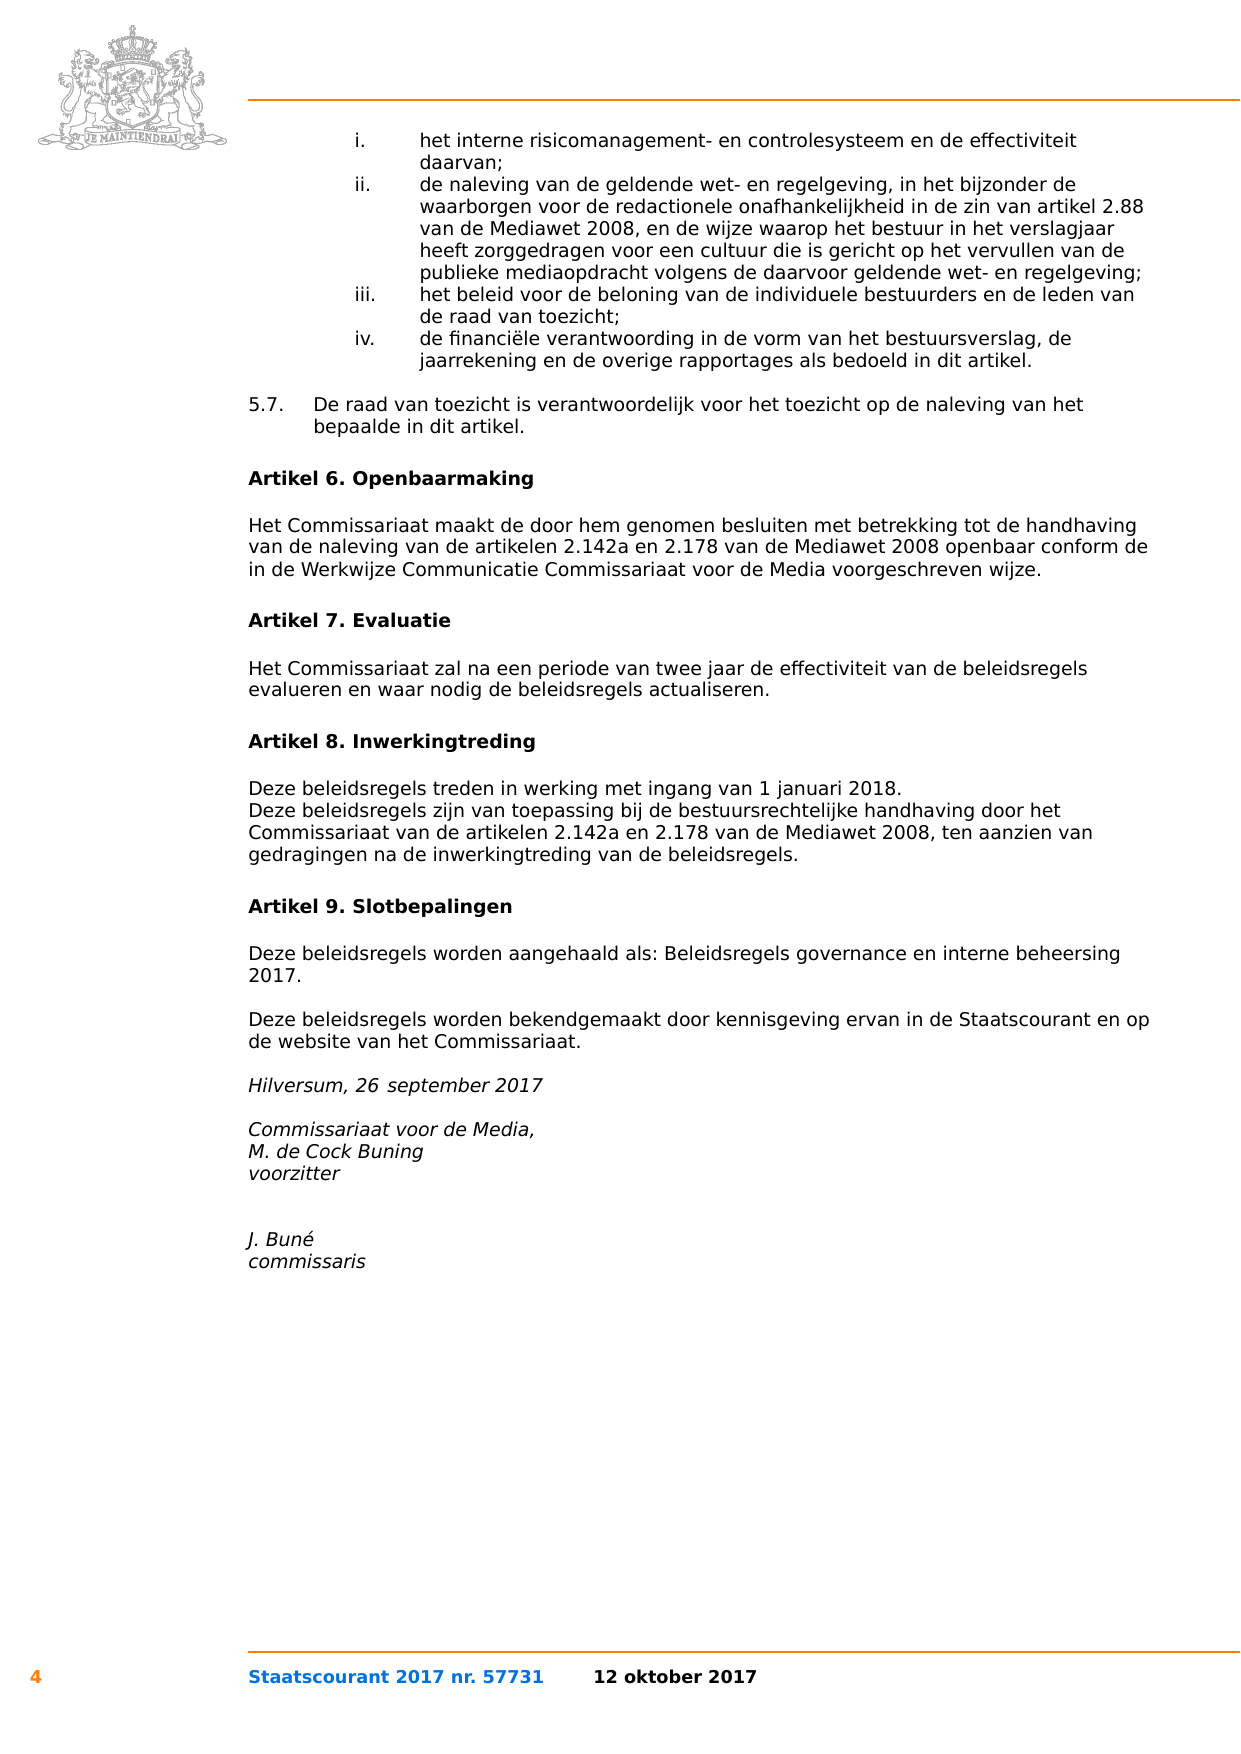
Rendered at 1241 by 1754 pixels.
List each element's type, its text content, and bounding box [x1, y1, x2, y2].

picture [38, 25, 227, 150]
text Het Commissariaat maakt de door hem genomen besluiten met betrekking tot de handhaving van de naleving van de artikelen 2.142a en 2.178 van de Mediawet 2008 openbaar conform de in de Werkwijze Communicatie Commissariaat voor de Media voorgeschreven wijze. [248, 514, 1163, 580]
subtitle Artikel 9. Slotbepalingen [248, 896, 1163, 918]
text 5.7. De raad van toezicht is verantwoordelijk voor het toezicht op de naleving van het bepaalde in dit artikel. [248, 393, 1163, 437]
text Commissariaat voor de Media, M. de Cock Buning voorzitter [248, 1119, 1163, 1185]
subtitle Artikel 7. Evaluatie [248, 610, 1163, 632]
text Hilversum, 26 september 2017 [248, 1075, 1163, 1097]
text Deze beleidsregels worden bekendgemaakt door kennisgeving ervan in de Staatscourant en op de website van het Commissariaat. [248, 1009, 1163, 1053]
text Het Commissariaat zal na een periode van twee jaar de effectiviteit van de beleidsregels evalueren en waar nodig de beleidsregels actualiseren. [248, 657, 1163, 701]
text i. het interne risicomanagement- en controlesysteem en de effectiviteit daarvan; [354, 130, 1163, 174]
text Deze beleidsregels treden in werking met ingang van 1 januari 2018. [248, 778, 1163, 800]
text iii. het beleid voor de beloning van de individuele bestuurders en de leden van de raad van toezicht; [354, 284, 1163, 328]
subtitle Artikel 8. Inwerkingtreding [248, 731, 1163, 753]
text Deze beleidsregels worden aangehaald als: Beleidsregels governance en interne beheersing 2017. [248, 943, 1163, 987]
text J. Buné commissaris [248, 1207, 1163, 1272]
text ii. de naleving van de geldende wet- en regelgeving, in het bijzonder de waarborgen voor de redactionele onafhankelijkheid in de zin van artikel 2.88 van de Mediawet 2008, en de wijze waarop het bestuur in het verslagjaar heeft zorggedragen voor een cultuur die is gericht op het vervullen van de publieke mediaopdracht volgens de daarvoor geldende wet- en regelgeving; [354, 174, 1163, 284]
text iv. de financiële verantwoording in de vorm van het bestuursverslag, de jaarrekening en de overige rapportages als bedoeld in dit artikel. [354, 328, 1163, 372]
subtitle Artikel 6. Openbaarmaking [248, 467, 1163, 489]
text Deze beleidsregels zijn van toepassing bij de bestuursrechtelijke handhaving door het Commissariaat van de artikelen 2.142a en 2.178 van de Mediawet 2008, ten aanzien van gedragingen na de inwerkingtreding van de beleidsregels. [248, 800, 1163, 866]
